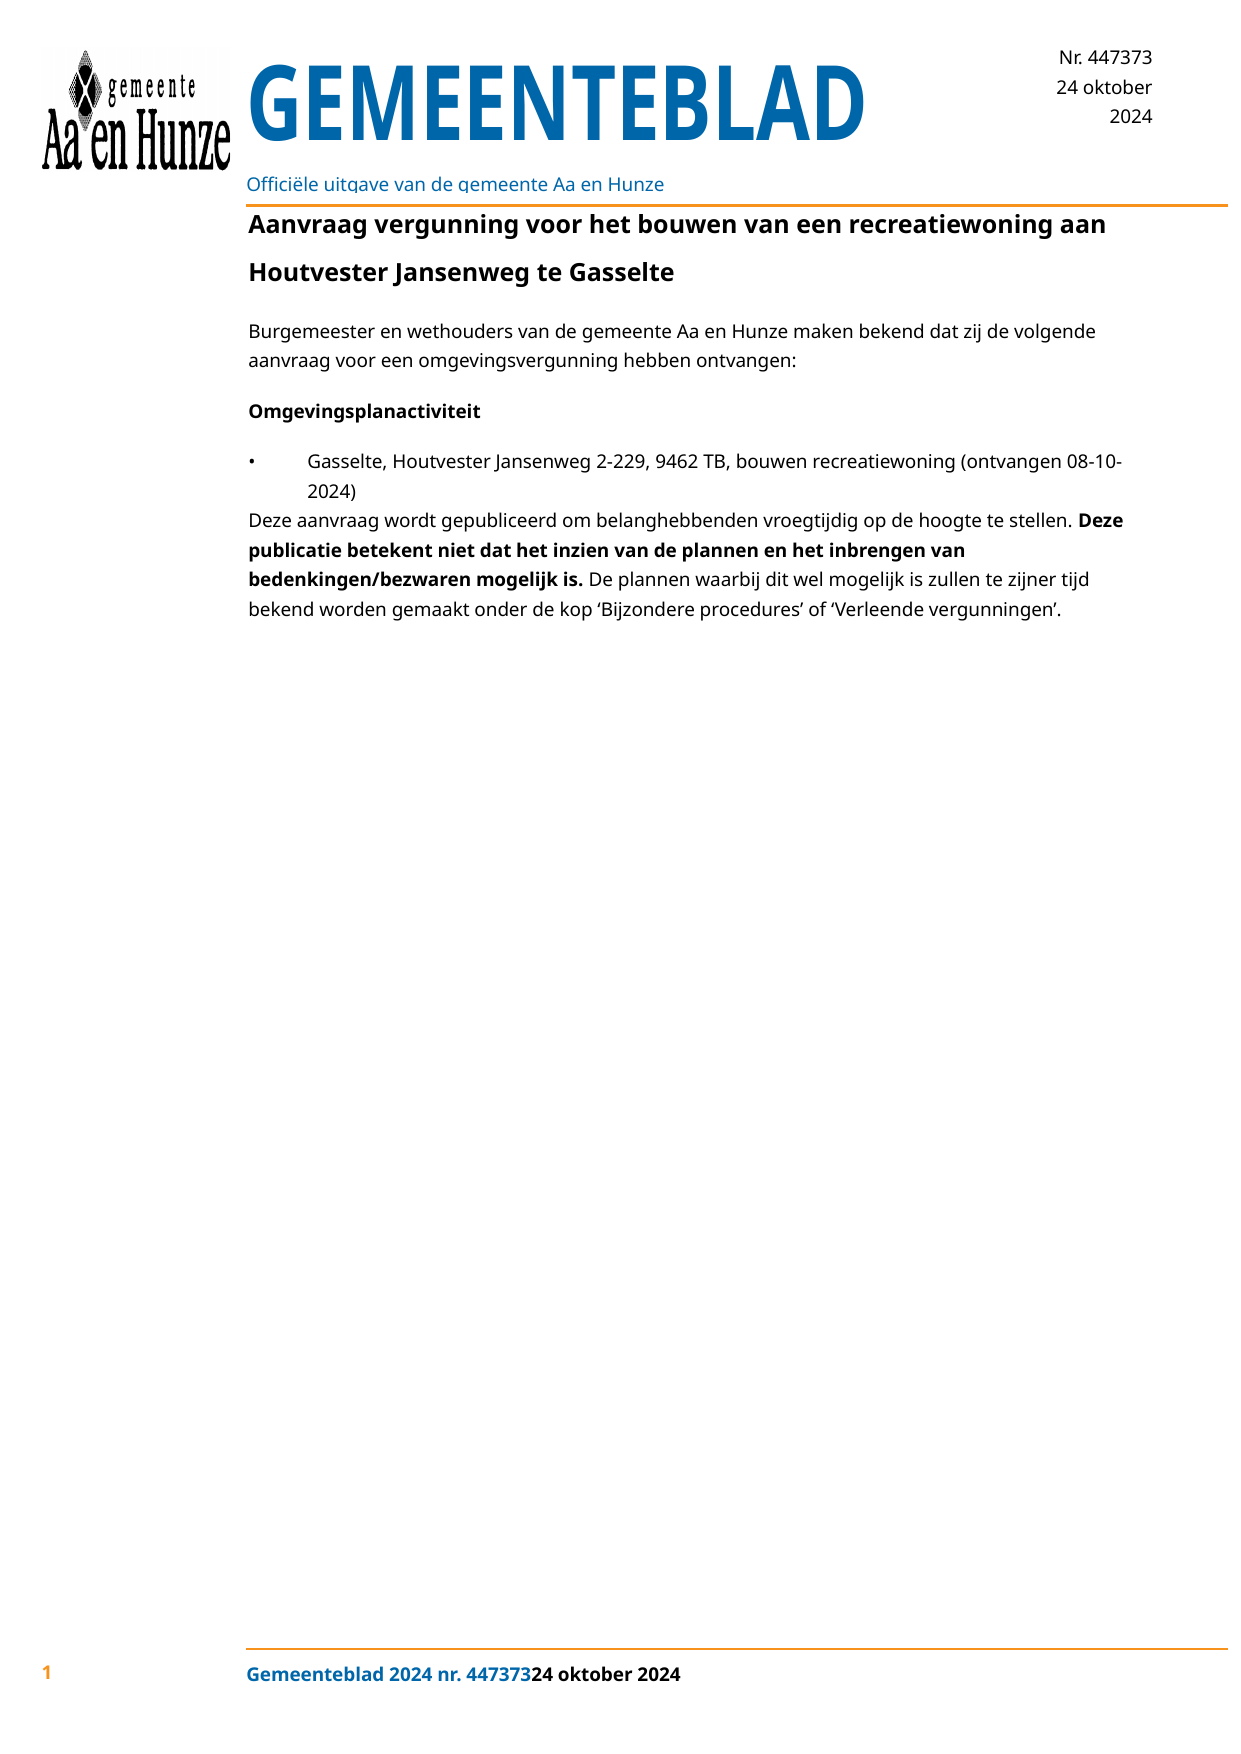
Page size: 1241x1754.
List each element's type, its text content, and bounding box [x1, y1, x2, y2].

picture [41, 47, 231, 172]
list Gasselte, Houtvester Jansenweg 2-229, 9462 TB, bouwen recreatiewoning (ontvangen 08-10-2024) [248, 448, 1152, 504]
text Aanvraag vergunning voor het bouwen van een recreatiewoning aan Houtvester Jansenweg te Gasselte [248, 207, 1152, 288]
text Deze aanvraag wordt gepubliceerd om belanghebbenden vroegtijdig op de hoogte te stellen. Deze publicatie betekent niet dat het inzien van de plannen en het inbrengen van bedenkingen/bezwaren mogelijk is. De plannen waarbij dit wel mogelijk is zullen te zijner tijd bekend worden gemaakt onder de kop ‘Bijzondere procedures’ of ‘Verleende vergunningen’. [248, 507, 1152, 622]
text Omgevingsplanactiviteit [248, 398, 1152, 424]
text Burgemeester en wethouders van de gemeente Aa en Hunze maken bekend dat zij de volgende aanvraag voor een omgevingsvergunning hebben ontvangen: [248, 318, 1152, 373]
